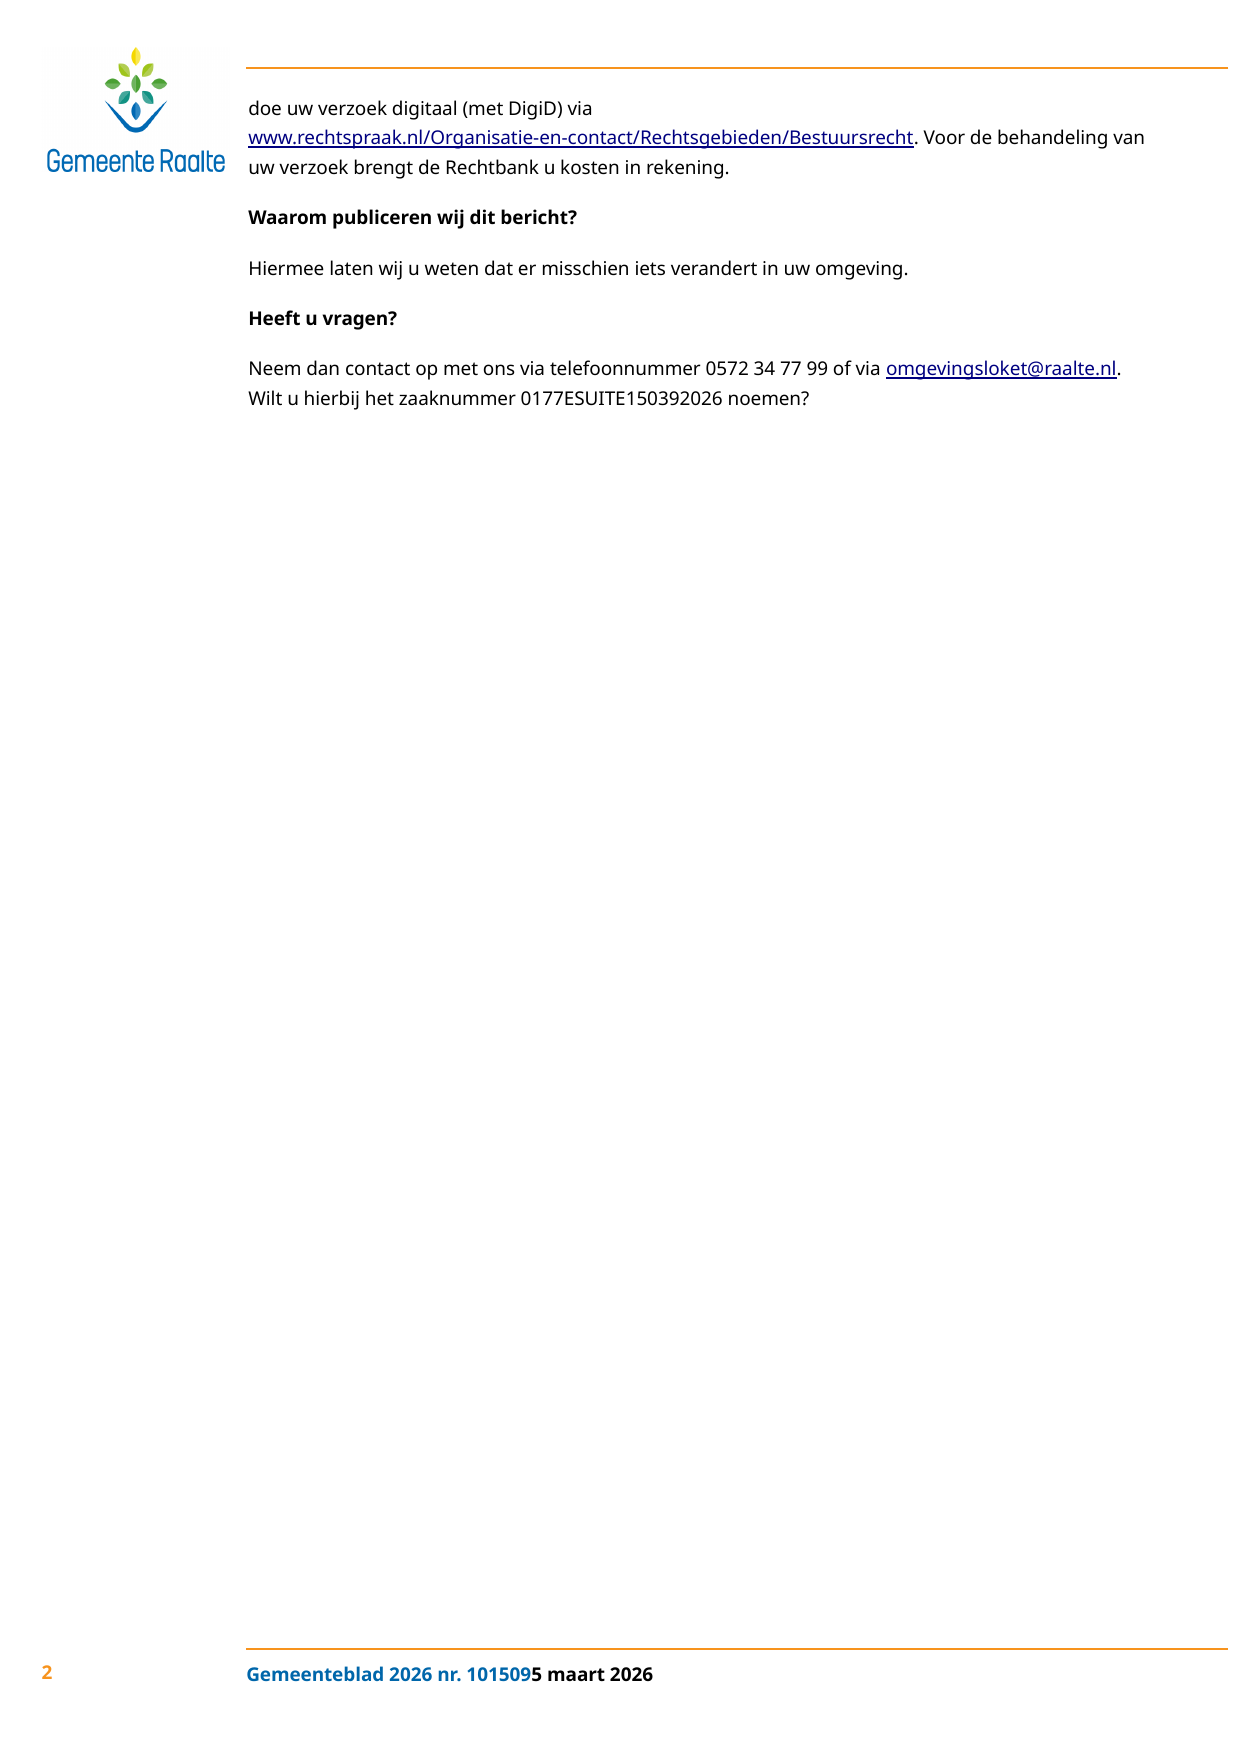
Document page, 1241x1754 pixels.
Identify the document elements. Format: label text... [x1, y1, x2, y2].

text Neem dan contact op met ons via telefoonnummer 0572 34 77 99 of via omgevingsloket@raalte.nl. Wilt u hierbij het zaaknummer 0177ESUITE150392026 noemen? [248, 356, 1152, 411]
text Heeft u vragen? [248, 305, 1152, 331]
text Hiermee laten wij u weten dat er misschien iets verandert in uw omgeving. [248, 255, 1152, 281]
text Waarom publiceren wij dit bericht? [248, 204, 1152, 230]
picture [41, 47, 231, 172]
text doe uw verzoek digitaal (met DigiD) via www.rechtspraak.nl/Organisatie-en-contact/Rechtsgebieden/Bestuursrecht. Voor de behandeling van uw verzoek brengt de Rechtbank u kosten in rekening. [248, 95, 1152, 180]
